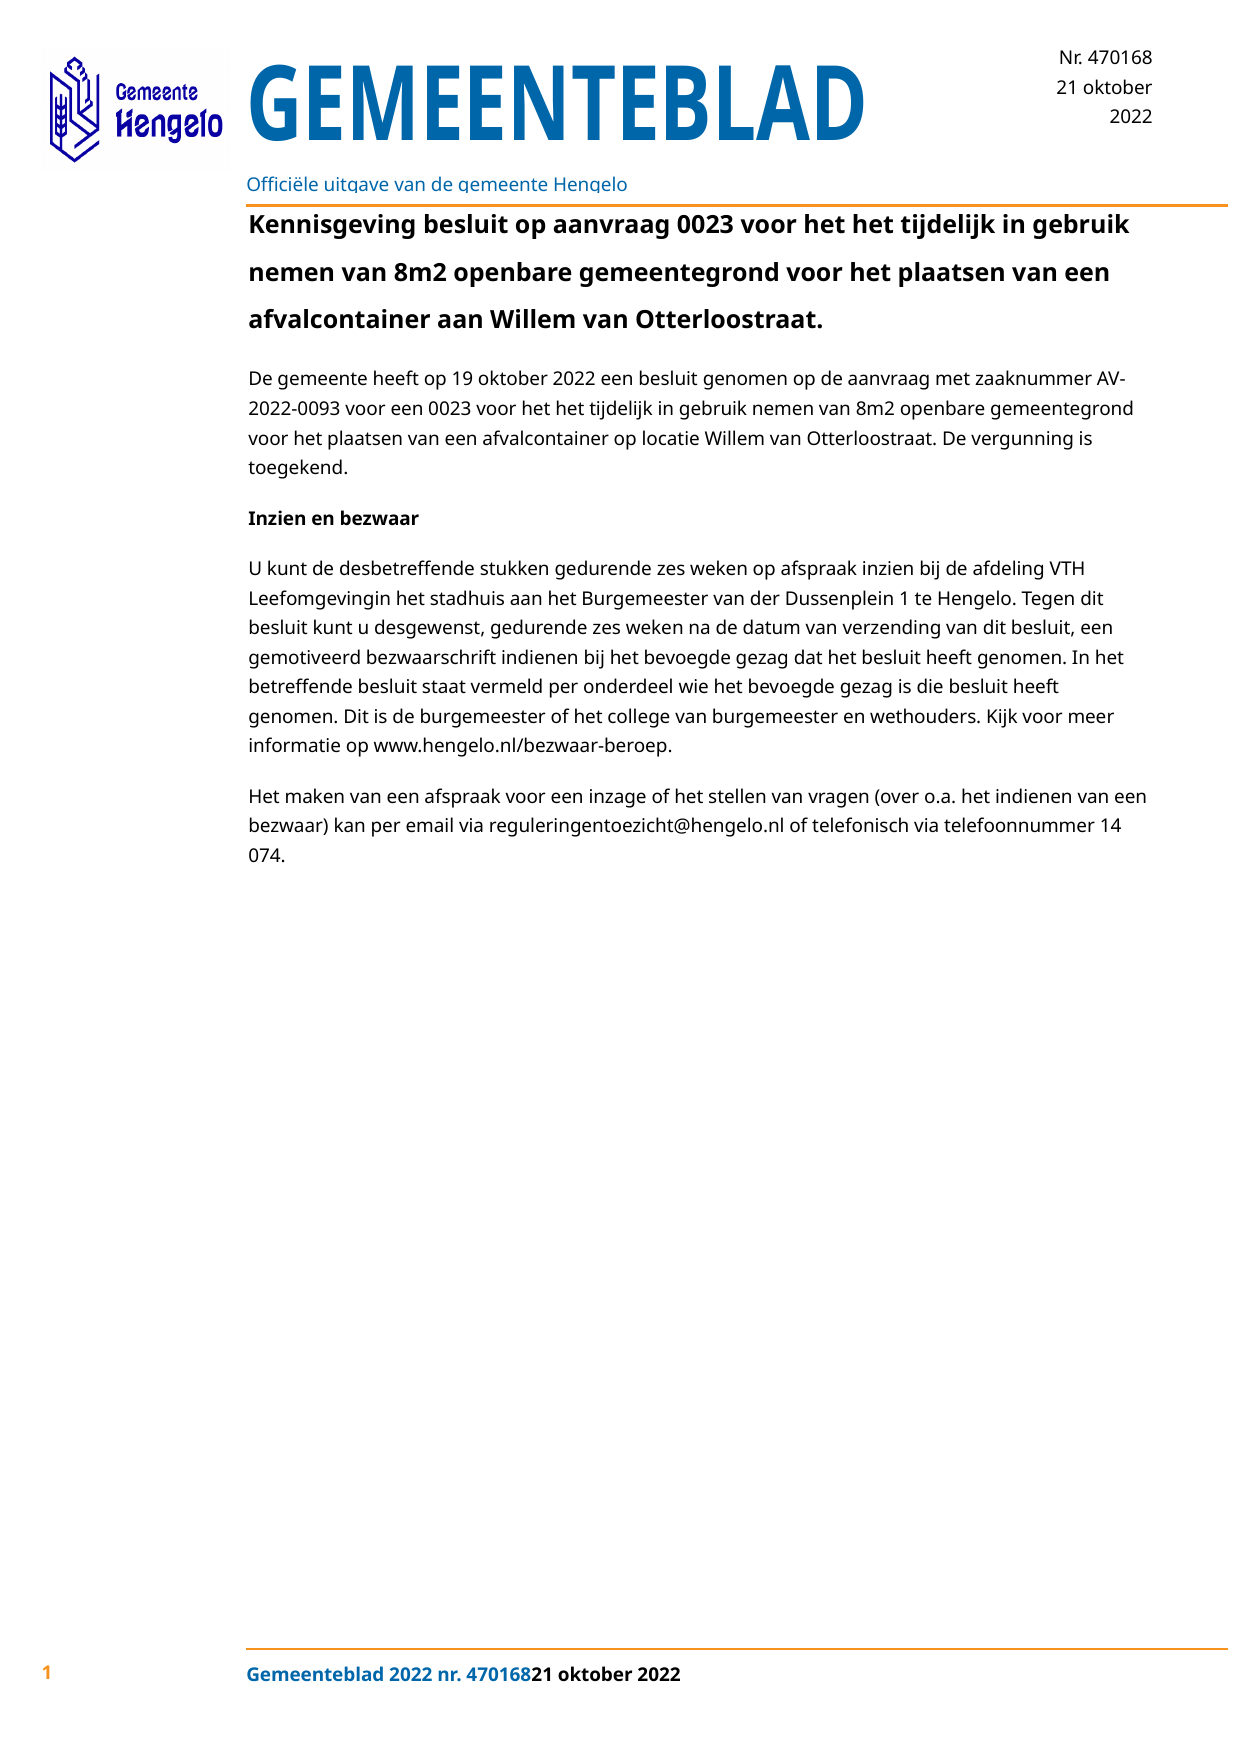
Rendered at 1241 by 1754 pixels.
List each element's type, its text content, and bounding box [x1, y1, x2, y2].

picture [41, 47, 231, 172]
text De gemeente heeft op 19 oktober 2022 een besluit genomen op de aanvraag met zaaknummer AV-2022-0093 voor een 0023 voor het het tijdelijk in gebruik nemen van 8m2 openbare gemeentegrond voor het plaatsen van een afvalcontainer op locatie Willem van Otterloostraat. De vergunning is toegekend. [248, 366, 1152, 480]
text Kennisgeving besluit op aanvraag 0023 voor het het tijdelijk in gebruik nemen van 8m2 openbare gemeentegrond voor het plaatsen van een afvalcontainer aan Willem van Otterloostraat. [248, 207, 1152, 336]
text U kunt de desbetreffende stukken gedurende zes weken op afspraak inzien bij de afdeling VTH Leefomgevingin het stadhuis aan het Burgemeester van der Dussenplein 1 te Hengelo. Tegen dit besluit kunt u desgewenst, gedurende zes weken na de datum van verzending van dit besluit, een gemotiveerd bezwaarschrift indienen bij het bevoegde gezag dat het besluit heeft genomen. In het betreffende besluit staat vermeld per onderdeel wie het bevoegde gezag is die besluit heeft genomen. Dit is de burgemeester of het college van burgemeester en wethouders. Kijk voor meer informatie op www.hengelo.nl/bezwaar-beroep. [248, 555, 1152, 758]
text Inzien en bezwaar [248, 505, 1152, 530]
text Het maken van een afspraak voor een inzage of het stellen van vragen (over o.a. het indienen van een bezwaar) kan per email via reguleringentoezicht@hengelo.nl of telefonisch via telefoonnummer 14 074. [248, 783, 1152, 868]
